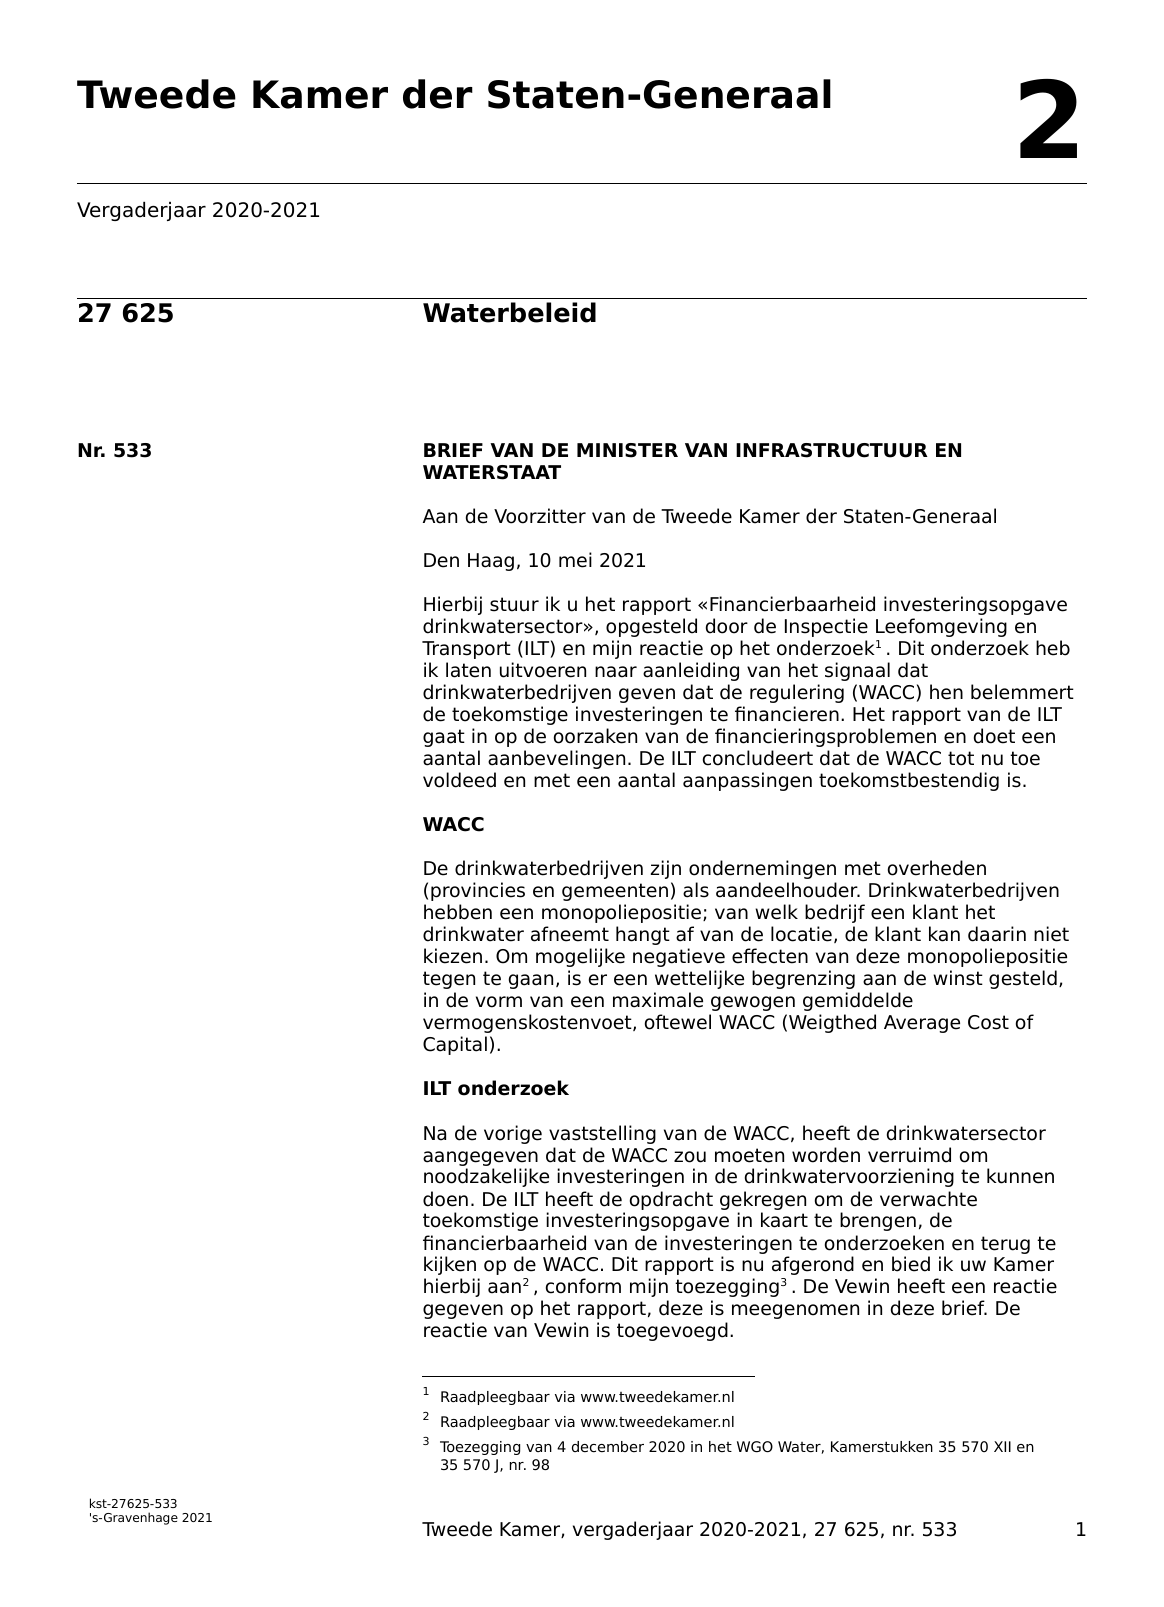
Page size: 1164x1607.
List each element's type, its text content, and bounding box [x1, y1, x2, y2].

subtitle ILT onderzoek [422, 1078, 1087, 1100]
subtitle WACC [422, 814, 1087, 836]
table_header Tweede Kamer der Staten-Generaal [77, 59, 886, 183]
text Na de vorige vaststelling van de WACC, heeft de drinkwatersector aangegeven dat de WACC zou moeten worden verruimd om noodzakelijke investeringen in de drinkwatervoorziening te kunnen doen. De ILT heeft de opdracht gekregen om de verwachte toekomstige investeringsopgave in kaart te brengen, de financierbaarheid van de investeringen te onderzoeken en terug te kijken op de WACC. Dit rapport is nu afgerond en bied ik uw Kamer hierbij aan, conform mijn toezegging. De Vewin heeft een reactie gegeven op het rapport, deze is meegenomen in deze brief. De reactie van Vewin is toegevoegd. [422, 1122, 1087, 1342]
text Den Haag, 10 mei 2021 [422, 550, 1087, 572]
subtitle 27 625 Waterbeleid [77, 299, 1087, 329]
table_header 2 [886, 59, 1087, 183]
table_cell Vergaderjaar 2020-2021 [77, 184, 1087, 298]
text Aan de Voorzitter van de Tweede Kamer der Staten-Generaal [422, 506, 1087, 528]
text 's-Gravenhage 2021 [88, 1511, 323, 1525]
text Raadpleegbaar via www.tweedekamer.nl [422, 1385, 1087, 1407]
text Toezegging van 4 december 2020 in het WGO Water, Kamerstukken 35 570 XII en 35 570 J, nr. 98 [422, 1435, 1087, 1474]
text Hierbij stuur ik u het rapport «Financierbaarheid investeringsopgave drinkwatersector», opgesteld door de Inspectie Leefomgeving en Transport (ILT) en mijn reactie op het onderzoek. Dit onderzoek heb ik laten uitvoeren naar aanleiding van het signaal dat drinkwaterbedrijven geven dat de regulering (WACC) hen belemmert de toekomstige investeringen te financieren. Het rapport van de ILT gaat in op de oorzaken van de financieringsproblemen en doet een aantal aanbevelingen. De ILT concludeert dat de WACC tot nu toe voldeed en met een aantal aanpassingen toekomstbestendig is. [422, 594, 1087, 792]
subtitle Nr. 533 BRIEF VAN DE MINISTER VAN INFRASTRUCTUUR EN WATERSTAAT [77, 440, 1087, 484]
text De drinkwaterbedrijven zijn ondernemingen met overheden (provincies en gemeenten) als aandeelhouder. Drinkwaterbedrijven hebben een monopoliepositie; van welk bedrijf een klant het drinkwater afneemt hangt af van de locatie, de klant kan daarin niet kiezen. Om mogelijke negatieve effecten van deze monopoliepositie tegen te gaan, is er een wettelijke begrenzing aan de winst gesteld, in de vorm van een maximale gewogen gemiddelde vermogenskostenvoet, oftewel WACC (Weigthed Average Cost of Capital). [422, 858, 1087, 1056]
text Raadpleegbaar via www.tweedekamer.nl [422, 1410, 1087, 1432]
text kst-27625-533 [88, 1497, 323, 1511]
